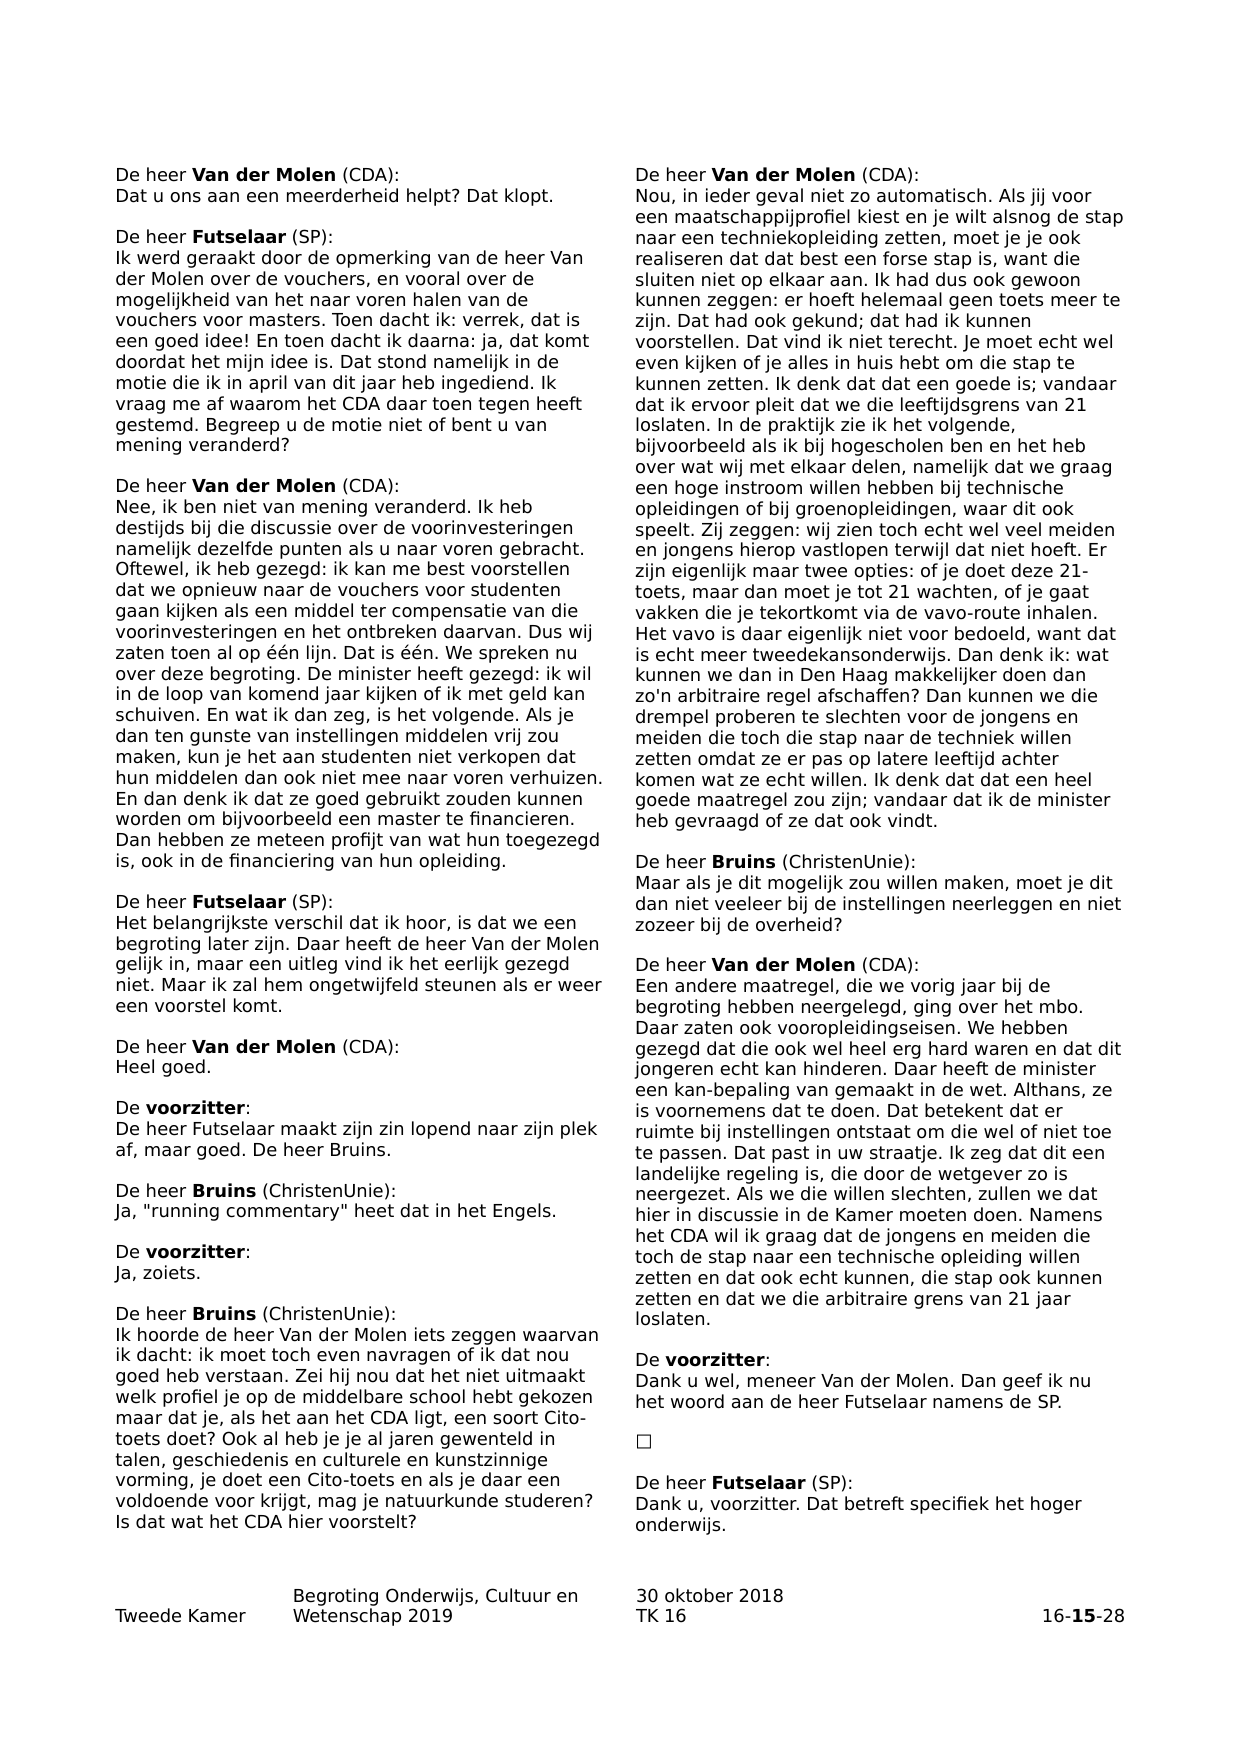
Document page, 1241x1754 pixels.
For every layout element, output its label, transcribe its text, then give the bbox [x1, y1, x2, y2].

text De heer Van der Molen (CDA): [635, 955, 1125, 976]
text De heer Futselaar maakt zijn zin lopend naar zijn plek af, maar goed. De heer Bruins. [115, 1119, 605, 1161]
text De heer Van der Molen (CDA): [115, 1037, 605, 1057]
text De voorzitter: [115, 1242, 605, 1263]
text Het belangrijkste verschil dat ik hoor, is dat we een begroting later zijn. Daar heeft de heer Van der Molen gelijk in, maar een uitleg vind ik het eerlijk gezegd niet. Maar ik zal hem ongetwijfeld steunen als er weer een voorstel komt. [115, 912, 605, 1017]
text Dank u, voorzitter. Dat betreft specifiek het hoger onderwijs. [635, 1494, 1125, 1536]
text De heer Bruins (ChristenUnie): [115, 1304, 605, 1324]
text Dank u wel, meneer Van der Molen. Dan geef ik nu het woord aan de heer Futselaar namens de SP. [635, 1371, 1125, 1412]
text De heer Futselaar (SP): [635, 1473, 1125, 1494]
text Nou, in ieder geval niet zo automatisch. Als jij voor een maatschappijprofiel kiest en je wilt alsnog de stap naar een techniekopleiding zetten, moet je je ook realiseren dat dat best een forse stap is, want die sluiten niet op elkaar aan. Ik had dus ook gewoon kunnen zeggen: er hoeft helemaal geen toets meer te zijn. Dat had ook gekund; dat had ik kunnen voorstellen. Dat vind ik niet terecht. Je moet echt wel even kijken of je alles in huis hebt om die stap te kunnen zetten. Ik denk dat dat een goede is; vandaar dat ik ervoor pleit dat we die leeftijdsgrens van 21 loslaten. In de praktijk zie ik het volgende, bijvoorbeeld als ik bij hogescholen ben en het heb over wat wij met elkaar delen, namelijk dat we graag een hoge instroom willen hebben bij technische opleidingen of bij groenopleidingen, waar dit ook speelt. Zij zeggen: wij zien toch echt wel veel meiden en jongens hierop vastlopen terwijl dat niet hoeft. Er zijn eigenlijk maar twee opties: of je doet deze 21-toets, maar dan moet je tot 21 wachten, of je gaat vakken die je tekortkomt via de vavo-route inhalen. Het vavo is daar eigenlijk niet voor bedoeld, want dat is echt meer tweedekansonderwijs. Dan denk ik: wat kunnen we dan in Den Haag makkelijker doen dan zo'n arbitraire regel afschaffen? Dan kunnen we die drempel proberen te slechten voor de jongens en meiden die toch die stap naar de techniek willen zetten omdat ze er pas op latere leeftijd achter komen wat ze echt willen. Ik denk dat dat een heel goede maatregel zou zijn; vandaar dat ik de minister heb gevraagd of ze dat ook vindt. [635, 186, 1125, 832]
text De heer Van der Molen (CDA): [115, 476, 605, 497]
text De heer Van der Molen (CDA): [115, 165, 605, 186]
text De heer Van der Molen (CDA): [635, 165, 1125, 186]
text De heer Futselaar (SP): [115, 227, 605, 248]
text Ja, zoiets. [115, 1263, 605, 1284]
text Ik hoorde de heer Van der Molen iets zeggen waarvan ik dacht: ik moet toch even navragen of ik dat nou goed heb verstaan. Zei hij nou dat het niet uitmaakt welk profiel je op de middelbare school hebt gekozen maar dat je, als het aan het CDA ligt, een soort Cito-toets doet? Ook al heb je je al jaren gewenteld in talen, geschiedenis en culturele en kunstzinnige vorming, je doet een Cito-toets en als je daar een voldoende voor krijgt, mag je natuurkunde studeren? Is dat wat het CDA hier voorstelt? [115, 1324, 605, 1533]
text De heer Bruins (ChristenUnie): [635, 852, 1125, 873]
text Ja, "running commentary" heet dat in het Engels. [115, 1201, 605, 1222]
text De heer Futselaar (SP): [115, 892, 605, 912]
text ⬜ [635, 1432, 1125, 1453]
text Ik werd geraakt door de opmerking van de heer Van der Molen over de vouchers, en vooral over de mogelijkheid van het naar voren halen van de vouchers voor masters. Toen dacht ik: verrek, dat is een goed idee! En toen dacht ik daarna: ja, dat komt doordat het mijn idee is. Dat stond namelijk in de motie die ik in april van dit jaar heb ingediend. Ik vraag me af waarom het CDA daar toen tegen heeft gestemd. Begreep u de motie niet of bent u van mening veranderd? [115, 248, 605, 456]
text Nee, ik ben niet van mening veranderd. Ik heb destijds bij die discussie over de voorinvesteringen namelijk dezelfde punten als u naar voren gebracht. Oftewel, ik heb gezegd: ik kan me best voorstellen dat we opnieuw naar de vouchers voor studenten gaan kijken als een middel ter compensatie van die voorinvesteringen en het ontbreken daarvan. Dus wij zaten toen al op één lijn. Dat is één. We spreken nu over deze begroting. De minister heeft gezegd: ik wil in de loop van komend jaar kijken of ik met geld kan schuiven. En wat ik dan zeg, is het volgende. Als je dan ten gunste van instellingen middelen vrij zou maken, kun je het aan studenten niet verkopen dat hun middelen dan ook niet mee naar voren verhuizen. En dan denk ik dat ze goed gebruikt zouden kunnen worden om bijvoorbeeld een master te financieren. Dan hebben ze meteen profijt van wat hun toegezegd is, ook in de financiering van hun opleiding. [115, 497, 605, 872]
text Een andere maatregel, die we vorig jaar bij de begroting hebben neergelegd, ging over het mbo. Daar zaten ook vooropleidingseisen. We hebben gezegd dat die ook wel heel erg hard waren en dat dit jongeren echt kan hinderen. Daar heeft de minister een kan-bepaling van gemaakt in de wet. Althans, ze is voornemens dat te doen. Dat betekent dat er ruimte bij instellingen ontstaat om die wel of niet toe te passen. Dat past in uw straatje. Ik zeg dat dit een landelijke regeling is, die door de wetgever zo is neergezet. Als we die willen slechten, zullen we dat hier in discussie in de Kamer moeten doen. Namens het CDA wil ik graag dat de jongens en meiden die toch de stap naar een technische opleiding willen zetten en dat ook echt kunnen, die stap ook kunnen zetten en dat we die arbitraire grens van 21 jaar loslaten. [635, 976, 1125, 1330]
text Dat u ons aan een meerderheid helpt? Dat klopt. [115, 186, 605, 207]
text De voorzitter: [635, 1350, 1125, 1371]
text Maar als je dit mogelijk zou willen maken, moet je dit dan niet veeleer bij de instellingen neerleggen en niet zozeer bij de overheid? [635, 873, 1125, 935]
text De voorzitter: [115, 1098, 605, 1119]
text De heer Bruins (ChristenUnie): [115, 1181, 605, 1201]
text Heel goed. [115, 1057, 605, 1078]
